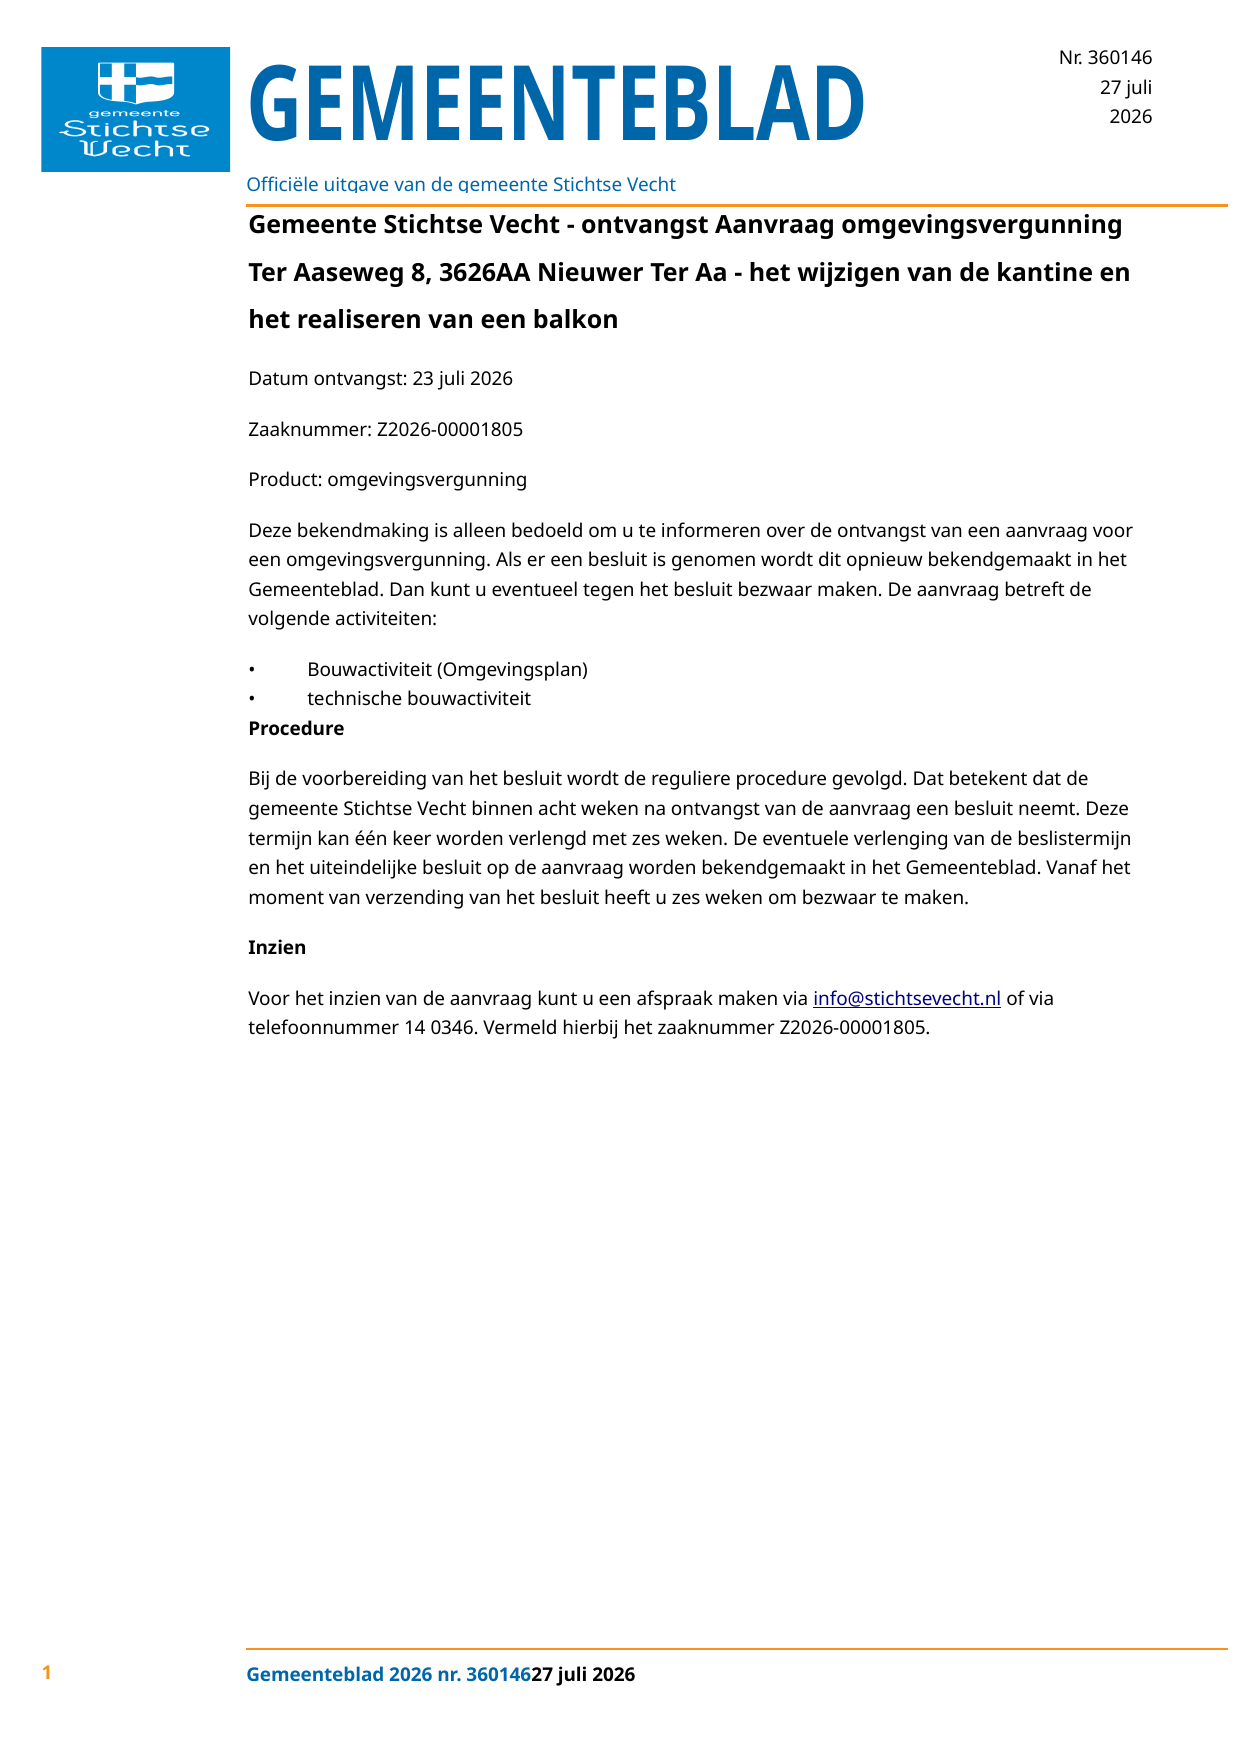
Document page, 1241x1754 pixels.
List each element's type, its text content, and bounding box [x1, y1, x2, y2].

text Deze bekendmaking is alleen bedoeld om u te informeren over de ontvangst van een aanvraag voor een omgevingsvergunning. Als er een besluit is genomen wordt dit opnieuw bekendgemaakt in het Gemeenteblad. Dan kunt u eventueel tegen het besluit bezwaar maken. De aanvraag betreft de volgende activiteiten: [248, 517, 1152, 631]
text Zaaknummer: Z2026-00001805 [248, 416, 1152, 442]
text Voor het inzien van de aanvraag kunt u een afspraak maken via info@stichtsevecht.nl of via telefoonnummer 14 0346. Vermeld hierbij het zaaknummer Z2026-00001805. [248, 985, 1152, 1040]
list technische bouwactiviteit [248, 686, 1152, 711]
picture [137, 63, 174, 103]
text Product: omgevingsvergunning [248, 466, 1152, 492]
text Procedure [248, 715, 1152, 741]
picture [99, 63, 135, 101]
text Bij de voorbereiding van het besluit wordt de reguliere procedure gevolgd. Dat betekent dat de gemeente Stichtse Vecht binnen acht weken na ontvangst van de aanvraag een besluit neemt. Deze termijn kan één keer worden verlengd met zes weken. De eventuele verlenging van de beslistermijn en het uiteindelijke besluit op de aanvraag worden bekendgemaakt in het Gemeenteblad. Vanaf het moment van verzending van het besluit heeft u zes weken om bezwaar te maken. [248, 766, 1152, 909]
text Inzien [248, 934, 1152, 960]
text Datum ontvangst: 23 juli 2026 [248, 366, 1152, 391]
text Gemeente Stichtse Vecht - ontvangst Aanvraag omgevingsvergunning Ter Aaseweg 8, 3626AA Nieuwer Ter Aa - het wijzigen van de kantine en het realiseren van een balkon [248, 207, 1152, 336]
list Bouwactiviteit (Omgevingsplan) [248, 656, 1152, 682]
